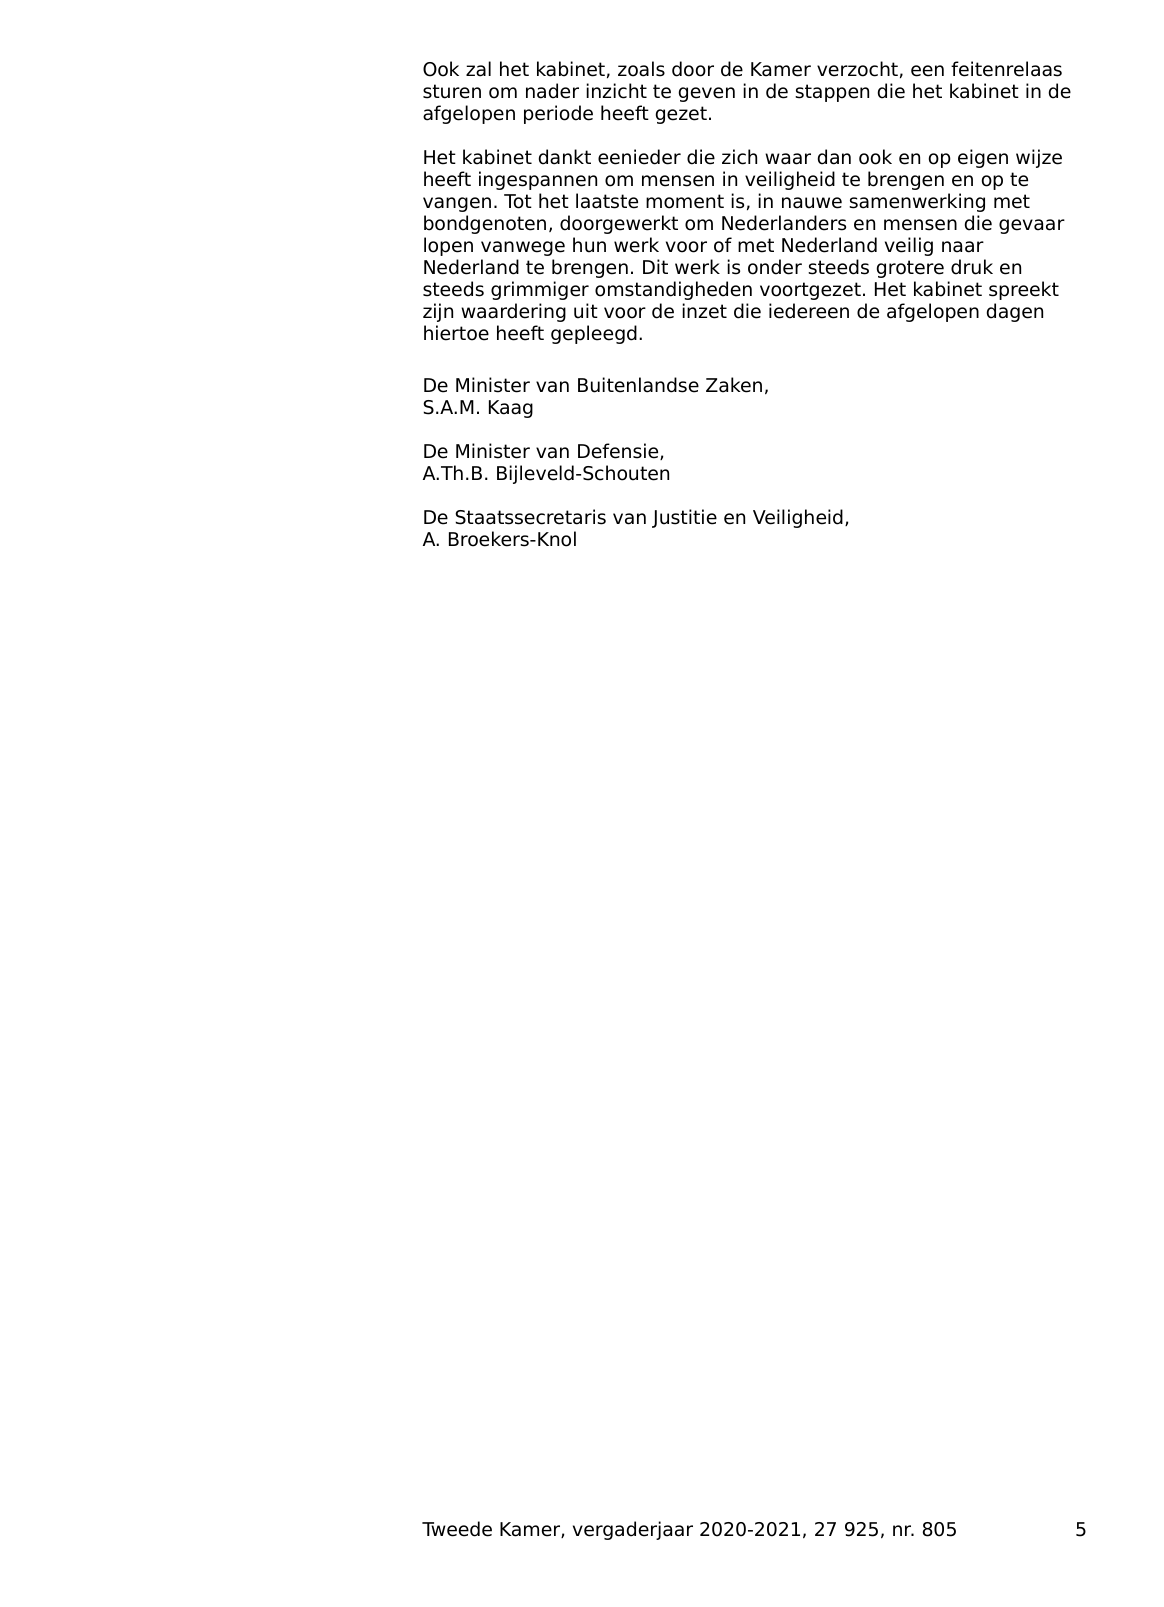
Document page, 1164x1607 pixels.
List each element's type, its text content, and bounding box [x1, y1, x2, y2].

text De Minister van Buitenlandse Zaken, S.A.M. Kaag [422, 375, 1087, 419]
text De Staatssecretaris van Justitie en Veiligheid, A. Broekers-Knol [422, 507, 1087, 551]
text De Minister van Defensie, A.Th.B. Bijleveld-Schouten [422, 441, 1087, 485]
text Ook zal het kabinet, zoals door de Kamer verzocht, een feitenrelaas sturen om nader inzicht te geven in de stappen die het kabinet in de afgelopen periode heeft gezet. [422, 59, 1087, 125]
text Het kabinet dankt eenieder die zich waar dan ook en op eigen wijze heeft ingespannen om mensen in veiligheid te brengen en op te vangen. Tot het laatste moment is, in nauwe samenwerking met bondgenoten, doorgewerkt om Nederlanders en mensen die gevaar lopen vanwege hun werk voor of met Nederland veilig naar Nederland te brengen. Dit werk is onder steeds grotere druk en steeds grimmiger omstandigheden voortgezet. Het kabinet spreekt zijn waardering uit voor de inzet die iedereen de afgelopen dagen hiertoe heeft gepleegd. [422, 147, 1087, 345]
